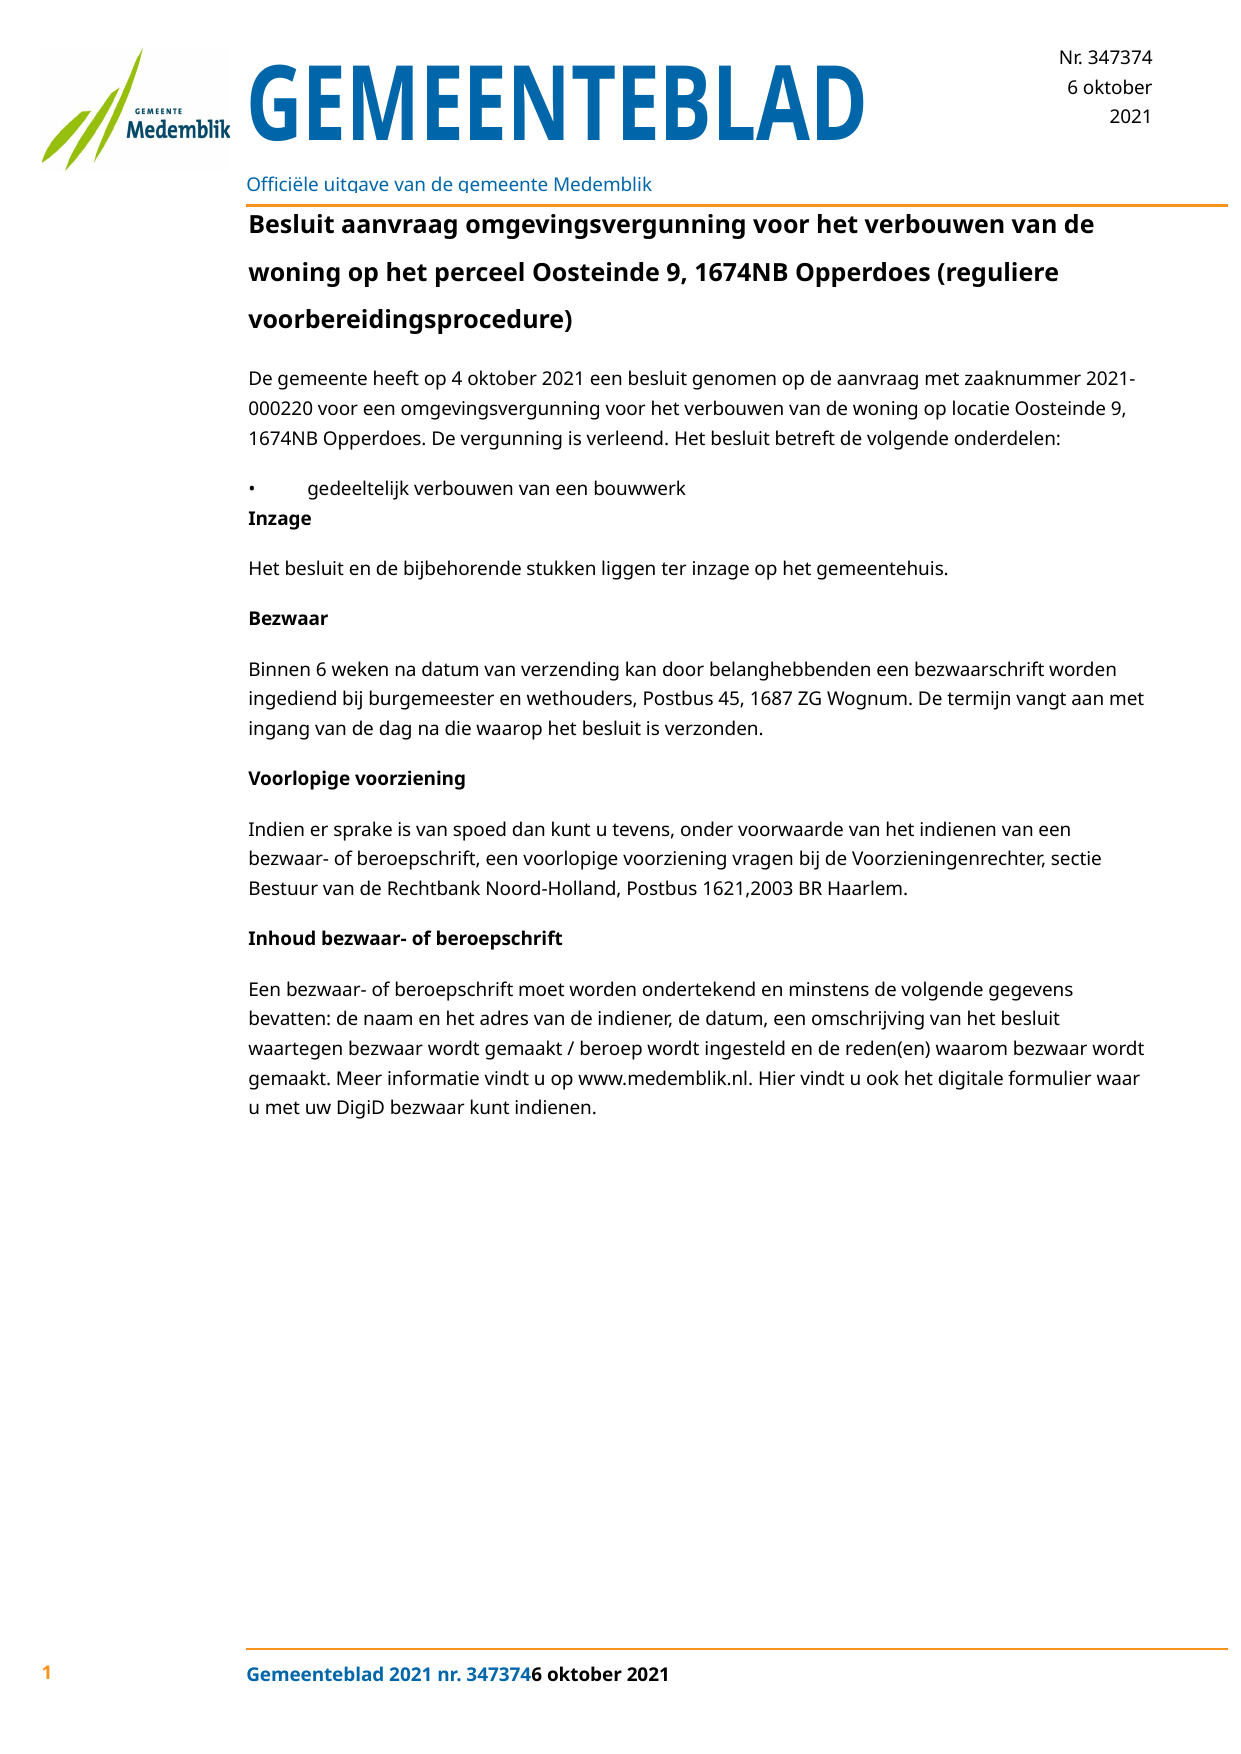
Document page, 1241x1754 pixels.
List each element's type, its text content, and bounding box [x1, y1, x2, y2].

picture [41, 47, 231, 172]
text Inzage [248, 505, 1152, 530]
text De gemeente heeft op 4 oktober 2021 een besluit genomen op de aanvraag met zaaknummer 2021-000220 voor een omgevingsvergunning voor het verbouwen van de woning op locatie Oosteinde 9, 1674NB Opperdoes. De vergunning is verleend. Het besluit betreft de volgende onderdelen: [248, 366, 1152, 450]
text Het besluit en de bijbehorende stukken liggen ter inzage op het gemeentehuis. [248, 555, 1152, 581]
text Inhoud bezwaar- of beroepschrift [248, 926, 1152, 951]
list gedeeltelijk verbouwen van een bouwwerk [248, 475, 1152, 501]
text Indien er sprake is van spoed dan kunt u tevens, onder voorwaarde van het indienen van een bezwaar- of beroepschrift, een voorlopige voorziening vragen bij de Voorzieningenrechter, sectie Bestuur van de Rechtbank Noord-Holland, Postbus 1621,2003 BR Haarlem. [248, 816, 1152, 901]
text Voorlopige voorziening [248, 766, 1152, 791]
text Besluit aanvraag omgevingsvergunning voor het verbouwen van de woning op het perceel Oosteinde 9, 1674NB Opperdoes (reguliere voorbereidingsprocedure) [248, 207, 1152, 336]
text Bezwaar [248, 606, 1152, 631]
text Een bezwaar- of beroepschrift moet worden ondertekend en minstens de volgende gegevens bevatten: de naam en het adres van de indiener, de datum, een omschrijving van het besluit waartegen bezwaar wordt gemaakt / beroep wordt ingesteld en de reden(en) waarom bezwaar wordt gemaakt. Meer informatie vindt u op www.medemblik.nl. Hier vindt u ook het digitale formulier waar u met uw DigiD bezwaar kunt indienen. [248, 976, 1152, 1120]
text Binnen 6 weken na datum van verzending kan door belanghebbenden een bezwaarschrift worden ingediend bij burgemeester en wethouders, Postbus 45, 1687 ZG Wognum. De termijn vangt aan met ingang van de dag na die waarop het besluit is verzonden. [248, 656, 1152, 741]
